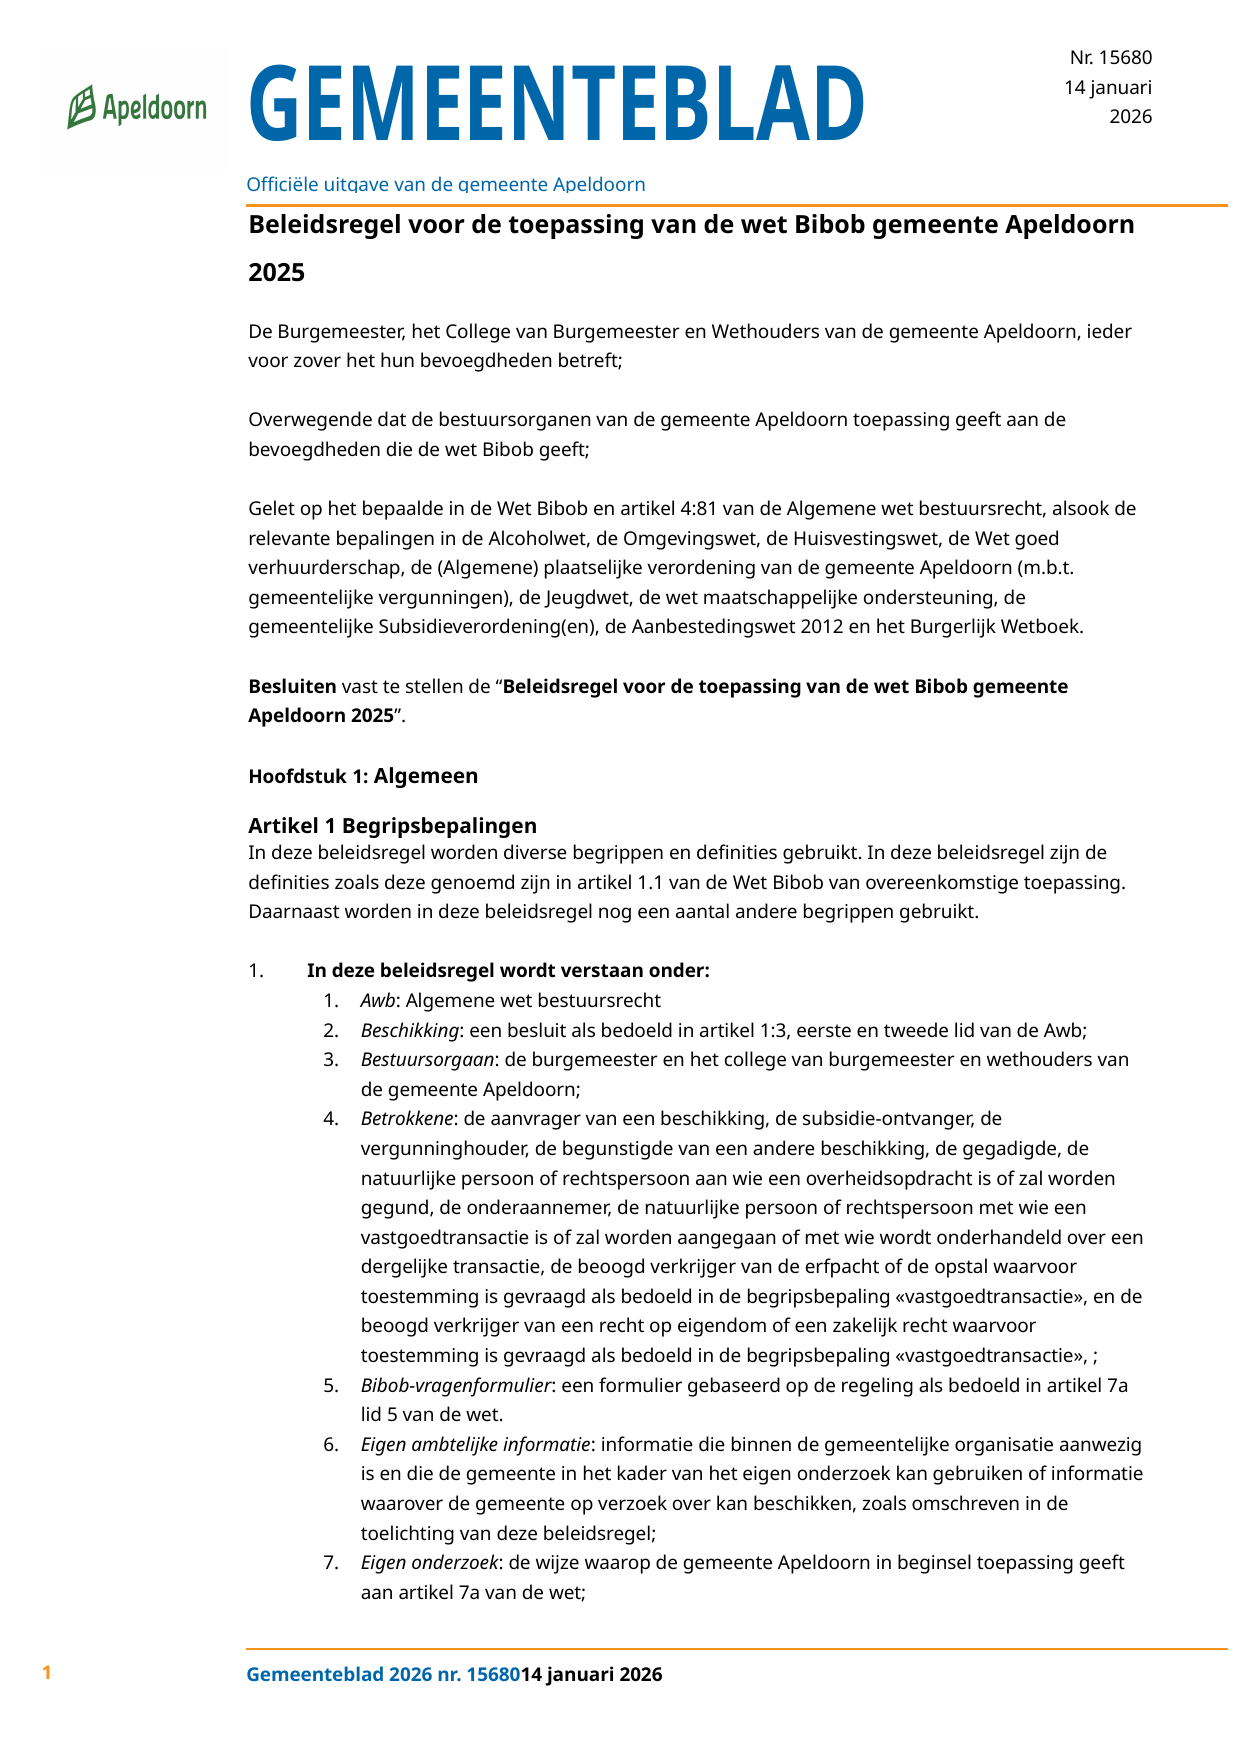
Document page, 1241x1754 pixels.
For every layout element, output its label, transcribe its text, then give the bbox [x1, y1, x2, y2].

list Beschikking: een besluit als bedoeld in artikel 1:3, eerste en tweede lid van de Awb; [323, 1017, 1152, 1043]
text Hoofdstuk 1: Algemeen [248, 762, 1152, 790]
list Awb: Algemene wet bestuursrecht [323, 987, 1152, 1013]
text Besluiten vast te stellen de “Beleidsregel voor de toepassing van de wet Bibob gemeente Apeldoorn 2025”. [248, 673, 1152, 728]
text Gelet op het bepaalde in de Wet Bibob en artikel 4:81 van de Algemene wet bestuursrecht, alsook de relevante bepalingen in de Alcoholwet, de Omgevingswet, de Huisvestingswet, de Wet goed verhuurderschap, de (Algemene) plaatselijke verordening van de gemeente Apeldoorn (m.b.t. gemeentelijke vergunningen), de Jeugdwet, de wet maatschappelijke ondersteuning, de gemeentelijke Subsidieverordening(en), de Aanbestedingswet 2012 en het Burgerlijk Wetboek. [248, 495, 1152, 639]
text Beleidsregel voor de toepassing van de wet Bibob gemeente Apeldoorn 2025 [248, 207, 1152, 288]
list Betrokkene: de aanvrager van een beschikking, de subsidie-ontvanger, de vergunninghouder, de begunstigde van een andere beschikking, de gegadigde, de natuurlijke persoon of rechtspersoon aan wie een overheidsopdracht is of zal worden gegund, de onderaannemer, de natuurlijke persoon of rechtspersoon met wie een vastgoedtransactie is of zal worden aangegaan of met wie wordt onderhandeld over een dergelijke transactie, de beoogd verkrijger van de erfpacht of de opstal waarvoor toestemming is gevraagd als bedoeld in de begripsbepaling «vastgoedtransactie», en de beoogd verkrijger van een recht op eigendom of een zakelijk recht waarvoor toestemming is gevraagd als bedoeld in de begripsbepaling «vastgoedtransactie», ; [323, 1106, 1152, 1368]
list Eigen ambtelijke informatie: informatie die binnen de gemeentelijke organisatie aanwezig is en die de gemeente in het kader van het eigen onderzoek kan gebruiken of informatie waarover de gemeente op verzoek over kan beschikken, zoals omschreven in de toelichting van deze beleidsregel; [323, 1431, 1152, 1546]
list Eigen onderzoek: de wijze waarop de gemeente Apeldoorn in beginsel toepassing geeft aan artikel 7a van de wet; [323, 1549, 1152, 1605]
text In deze beleidsregel worden diverse begrippen en definities gebruikt. In deze beleidsregel zijn de definities zoals deze genoemd zijn in artikel 1.1 van de Wet Bibob van overeenkomstige toepassing. [248, 839, 1152, 895]
picture [41, 47, 231, 172]
list Bestuursorgaan: de burgemeester en het college van burgemeester en wethouders van de gemeente Apeldoorn; [323, 1046, 1152, 1102]
text Daarnaast worden in deze beleidsregel nog een aantal andere begrippen gebruikt. [248, 898, 1152, 924]
list Bibob-vragenformulier: een formulier gebaseerd op de regeling als bedoeld in artikel 7a lid 5 van de wet. [323, 1372, 1152, 1427]
text De Burgemeester, het College van Burgemeester en Wethouders van de gemeente Apeldoorn, ieder voor zover het hun bevoegdheden betreft; [248, 318, 1152, 373]
text Artikel 1 Begripsbepalingen [248, 811, 1152, 839]
list In deze beleidsregel wordt verstaan onder: [248, 958, 1152, 983]
text Overwegende dat de bestuursorganen van de gemeente Apeldoorn toepassing geeft aan de bevoegdheden die de wet Bibob geeft; [248, 407, 1152, 462]
